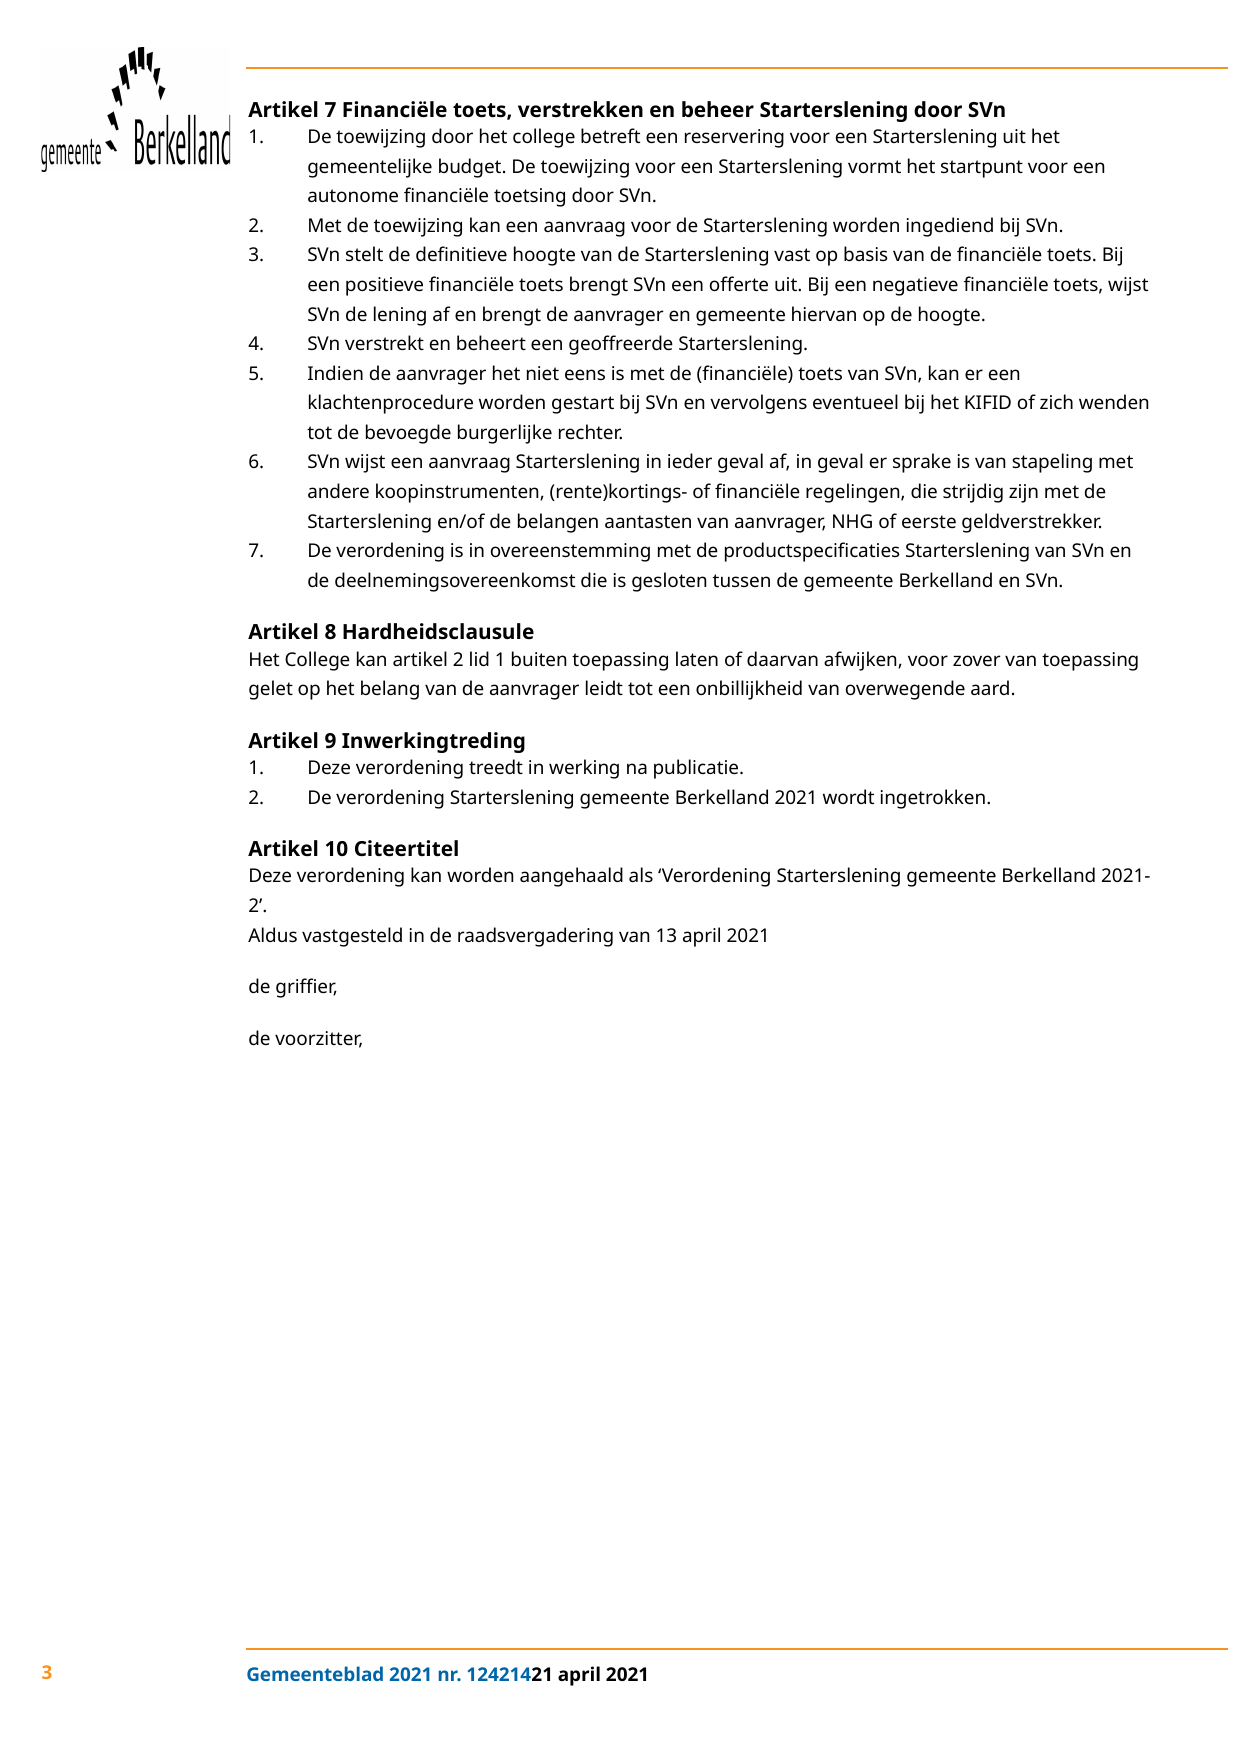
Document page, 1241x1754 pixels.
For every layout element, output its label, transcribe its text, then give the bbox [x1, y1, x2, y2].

list Met de toewijzing kan een aanvraag voor de Starterslening worden ingediend bij SVn. [248, 212, 1152, 238]
list De verordening is in overeenstemming met de productspecificaties Starterslening van SVn en de deelnemingsovereenkomst die is gesloten tussen de gemeente Berkelland en SVn. [248, 537, 1152, 593]
list Deze verordening treedt in werking na publicatie. [248, 754, 1152, 780]
text Deze verordening kan worden aangehaald als ‘Verordening Starterslening gemeente Berkelland 2021-2’. [248, 863, 1152, 918]
text de griffier, [248, 973, 1152, 999]
picture [41, 47, 231, 172]
list De toewijzing door het college betreft een reservering voor een Starterslening uit het gemeentelijke budget. De toewijzing voor een Starterslening vormt het startpunt voor een autonome financiële toetsing door SVn. [248, 123, 1152, 208]
text Artikel 9 Inwerkingtreding [248, 726, 1152, 754]
text Het College kan artikel 2 lid 1 buiten toepassing laten of daarvan afwijken, voor zover van toepassing gelet op het belang van de aanvrager leidt tot een onbillijkheid van overwegende aard. [248, 646, 1152, 701]
text Artikel 7 Financiële toets, verstrekken en beheer Starterslening door SVn [248, 95, 1152, 123]
list SVn stelt de definitieve hoogte van de Starterslening vast op basis van de financiële toets. Bij een positieve financiële toets brengt SVn een offerte uit. Bij een negatieve financiële toets, wijst SVn de lening af en brengt de aanvrager en gemeente hiervan op de hoogte. [248, 242, 1152, 326]
list De verordening Starterslening gemeente Berkelland 2021 wordt ingetrokken. [248, 784, 1152, 809]
list SVn wijst een aanvraag Starterslening in ieder geval af, in geval er sprake is van stapeling met andere koopinstrumenten, (rente)kortings- of financiële regelingen, die strijdig zijn met de Starterslening en/of de belangen aantasten van aanvrager, NHG of eerste geldverstrekker. [248, 449, 1152, 533]
list SVn verstrekt en beheert een geoffreerde Starterslening. [248, 330, 1152, 356]
text Aldus vastgesteld in de raadsvergadering van 13 april 2021 [248, 922, 1152, 948]
text Artikel 10 Citeertitel [248, 834, 1152, 863]
list Indien de aanvrager het niet eens is met de (financiële) toets van SVn, kan er een klachtenprocedure worden gestart bij SVn en vervolgens eventueel bij het KIFID of zich wenden tot de bevoegde burgerlijke rechter. [248, 360, 1152, 445]
text Artikel 8 Hardheidsclausule [248, 617, 1152, 646]
text de voorzitter, [248, 1025, 1152, 1051]
